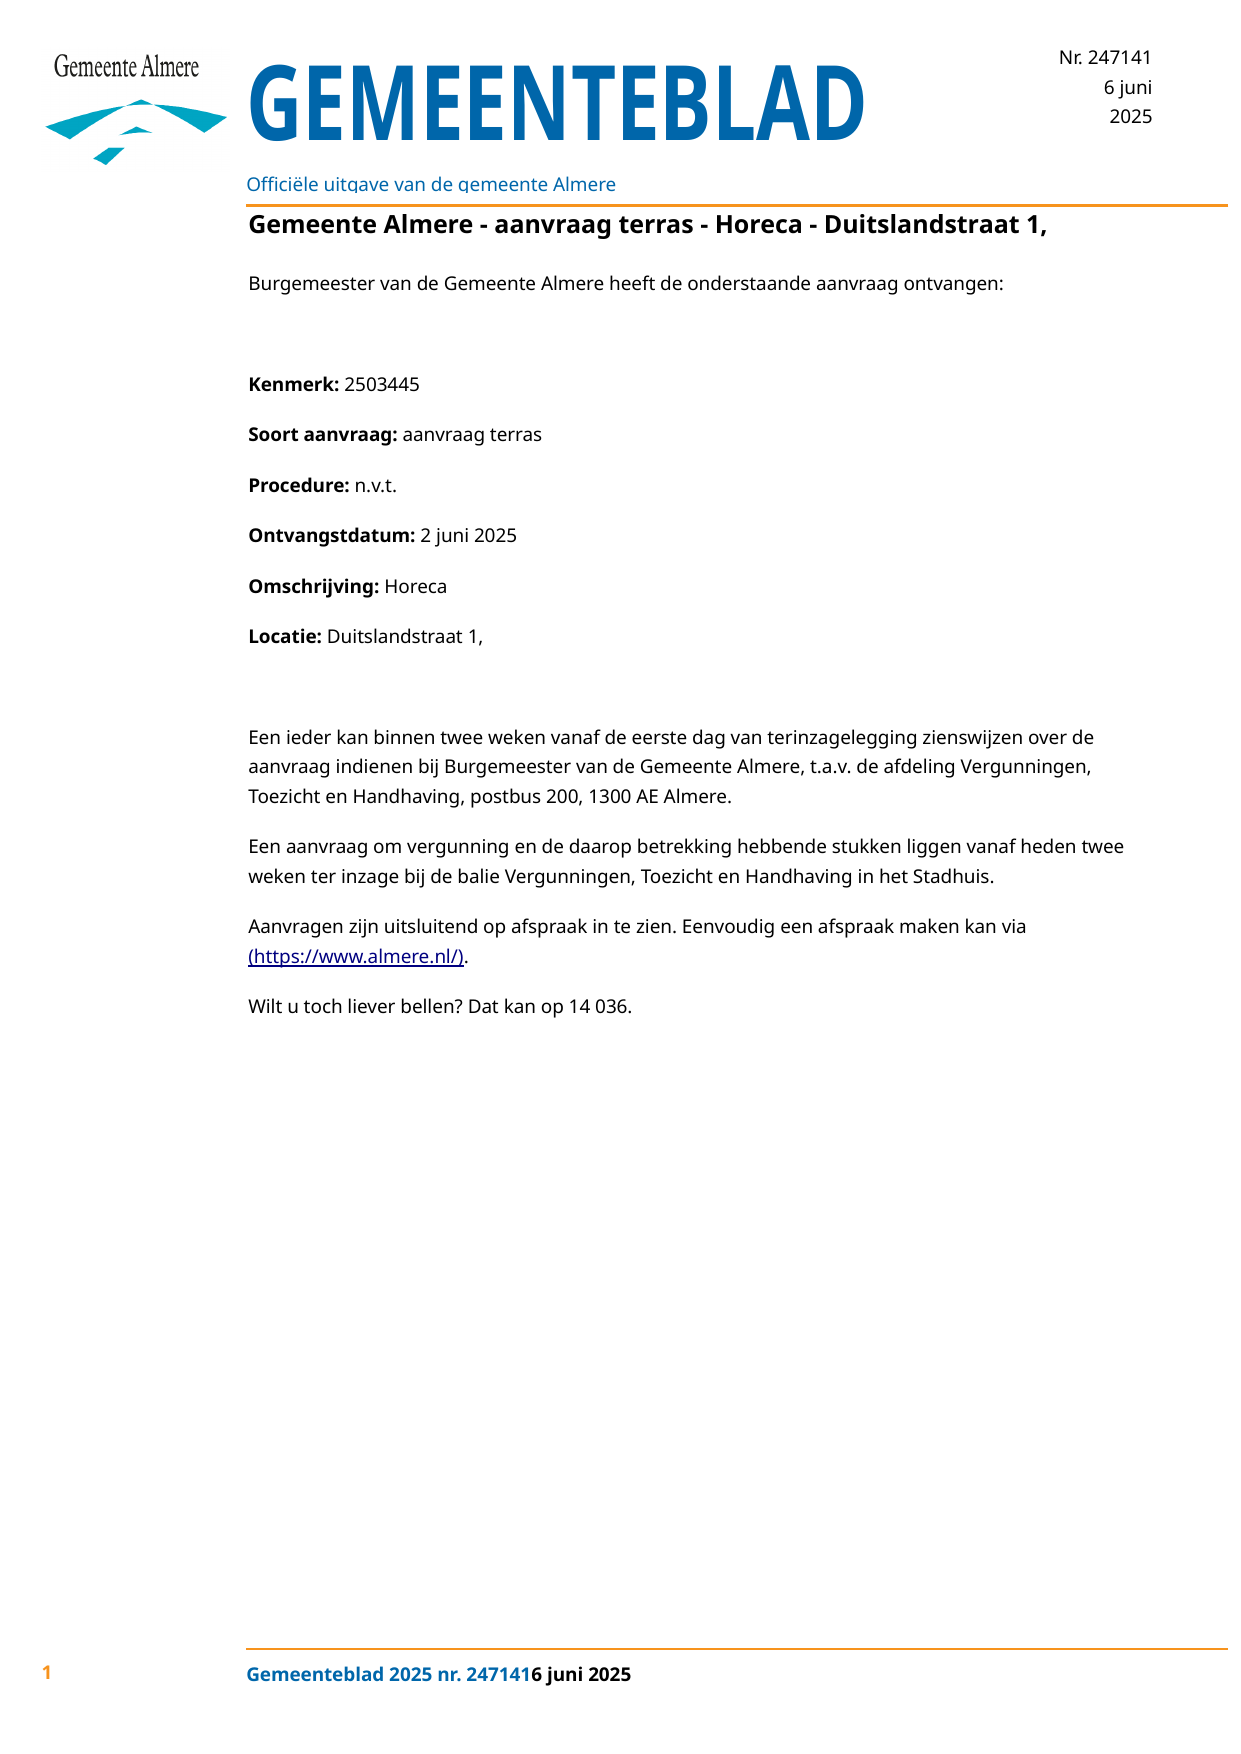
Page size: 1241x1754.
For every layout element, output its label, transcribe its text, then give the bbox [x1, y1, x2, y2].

text Gemeente Almere - aanvraag terras - Horeca - Duitslandstraat 1, [248, 207, 1152, 241]
text Soort aanvraag: aanvraag terras [248, 422, 1152, 447]
text Burgemeester van de Gemeente Almere heeft de onderstaande aanvraag ontvangen: [248, 270, 1152, 296]
text Procedure: n.v.t. [248, 472, 1152, 498]
text Omschrijving: Horeca [248, 573, 1152, 598]
text Wilt u toch liever bellen? Dat kan op 14 036. [248, 994, 1152, 1019]
picture [41, 47, 231, 172]
text Aanvragen zijn uitsluitend op afspraak in te zien. Eenvoudig een afspraak maken kan via (https://www.almere.nl/). [248, 914, 1152, 969]
text Kenmerk: 2503445 [248, 371, 1152, 397]
text Een aanvraag om vergunning en de daarop betrekking hebbende stukken liggen vanaf heden twee weken ter inzage bij de balie Vergunningen, Toezicht en Handhaving in het Stadhuis. [248, 834, 1152, 889]
text Een ieder kan binnen twee weken vanaf de eerste dag van terinzagelegging zienswijzen over de aanvraag indienen bij Burgemeester van de Gemeente Almere, t.a.v. de afdeling Vergunningen, Toezicht en Handhaving, postbus 200, 1300 AE Almere. [248, 724, 1152, 809]
text Locatie: Duitslandstraat 1, [248, 623, 1152, 649]
text Ontvangstdatum: 2 juni 2025 [248, 522, 1152, 548]
